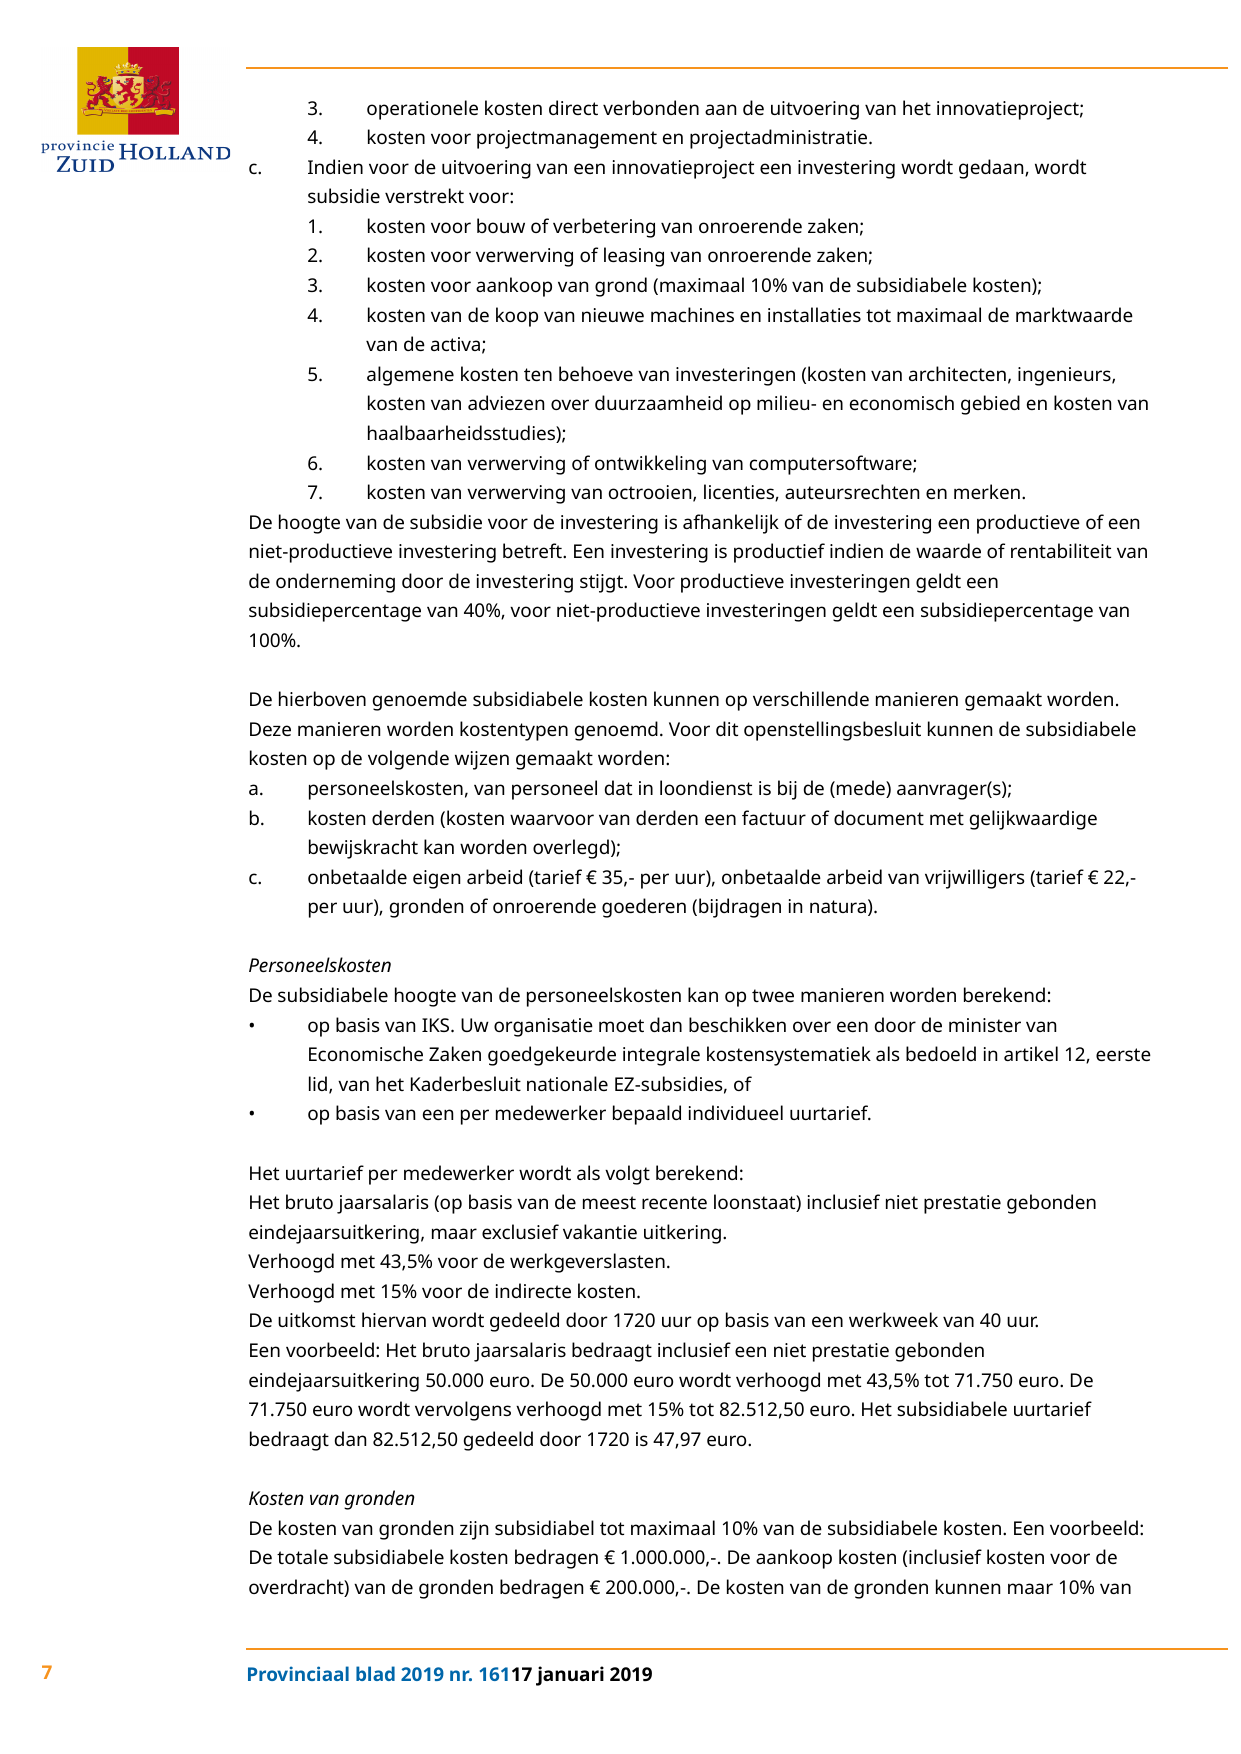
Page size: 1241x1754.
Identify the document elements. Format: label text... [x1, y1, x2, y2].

list kosten van verwerving of ontwikkeling van computersoftware; [307, 450, 1152, 476]
list kosten voor verwerving of leasing van onroerende zaken; [307, 243, 1152, 268]
text Het uurtarief per medewerker wordt als volgt berekend: [248, 1160, 1152, 1186]
text De subsidiabele hoogte van de personeelskosten kan op twee manieren worden berekend: [248, 982, 1152, 1008]
list operationele kosten direct verbonden aan de uitvoering van het innovatieproject; [307, 95, 1152, 121]
list kosten derden (kosten waarvoor van derden een factuur of document met gelijkwaardige bewijskracht kan worden overlegd); [248, 805, 1152, 860]
list kosten voor bouw of verbetering van onroerende zaken; [307, 213, 1152, 239]
picture [41, 47, 231, 172]
list algemene kosten ten behoeve van investeringen (kosten van architecten, ingenieurs, kosten van adviezen over duurzaamheid op milieu- en economisch gebied en kosten van haalbaarheidsstudies); [307, 361, 1152, 446]
text Verhoogd met 15% voor de indirecte kosten. [248, 1278, 1152, 1304]
text Verhoogd met 43,5% voor de werkgeverslasten. [248, 1248, 1152, 1274]
text Personeelskosten [248, 953, 1152, 978]
list kosten voor aankoop van grond (maximaal 10% van de subsidiabele kosten); [307, 272, 1152, 298]
text De totale subsidiabele kosten bedragen € 1.000.000,-. De aankoop kosten (inclusief kosten voor de overdracht) van de gronden bedragen € 200.000,-. De kosten van de gronden kunnen maar 10% van [248, 1544, 1152, 1600]
list onbetaalde eigen arbeid (tarief € 35,- per uur), onbetaalde arbeid van vrijwilligers (tarief € 22,- per uur), gronden of onroerende goederen (bijdragen in natura). [248, 864, 1152, 919]
list kosten van verwerving van octrooien, licenties, auteursrechten en merken. [307, 479, 1152, 505]
text De kosten van gronden zijn subsidiabel tot maximaal 10% van de subsidiabele kosten. Een voorbeeld: [248, 1515, 1152, 1541]
list op basis van IKS. Uw organisatie moet dan beschikken over een door de minister van Economische Zaken goedgekeurde integrale kostensystematiek als bedoeld in artikel 12, eerste lid, van het Kaderbesluit nationale EZ-subsidies, of [248, 1012, 1152, 1097]
list Indien voor de uitvoering van een innovatieproject een investering wordt gedaan, wordt subsidie verstrekt voor: [248, 154, 1152, 209]
list op basis van een per medewerker bepaald individueel uurtarief. [248, 1101, 1152, 1126]
list kosten van de koop van nieuwe machines en installaties tot maximaal de marktwaarde van de activa; [307, 302, 1152, 357]
text De hoogte van de subsidie voor de investering is afhankelijk of de investering een productieve of een niet-productieve investering betreft. Een investering is productief indien de waarde of rentabiliteit van de onderneming door de investering stijgt. Voor productieve investeringen geldt een subsidiepercentage van 40%, voor niet-productieve investeringen geldt een subsidiepercentage van 100%. [248, 509, 1152, 653]
text Een voorbeeld: Het bruto jaarsalaris bedraagt inclusief een niet prestatie gebonden eindejaarsuitkering 50.000 euro. De 50.000 euro wordt verhoogd met 43,5% tot 71.750 euro. De 71.750 euro wordt vervolgens verhoogd met 15% tot 82.512,50 euro. Het subsidiabele uurtarief bedraagt dan 82.512,50 gedeeld door 1720 is 47,97 euro. [248, 1337, 1152, 1452]
text Het bruto jaarsalaris (op basis van de meest recente loonstaat) inclusief niet prestatie gebonden eindejaarsuitkering, maar exclusief vakantie uitkering. [248, 1189, 1152, 1245]
list kosten voor projectmanagement en projectadministratie. [307, 124, 1152, 150]
text Kosten van gronden [248, 1485, 1152, 1511]
text De uitkomst hiervan wordt gedeeld door 1720 uur op basis van een werkweek van 40 uur. [248, 1308, 1152, 1333]
text De hierboven genoemde subsidiabele kosten kunnen op verschillende manieren gemaakt worden. Deze manieren worden kostentypen genoemd. Voor dit openstellingsbesluit kunnen de subsidiabele kosten op de volgende wijzen gemaakt worden: [248, 686, 1152, 771]
list personeelskosten, van personeel dat in loondienst is bij de (mede) aanvrager(s); [248, 775, 1152, 801]
